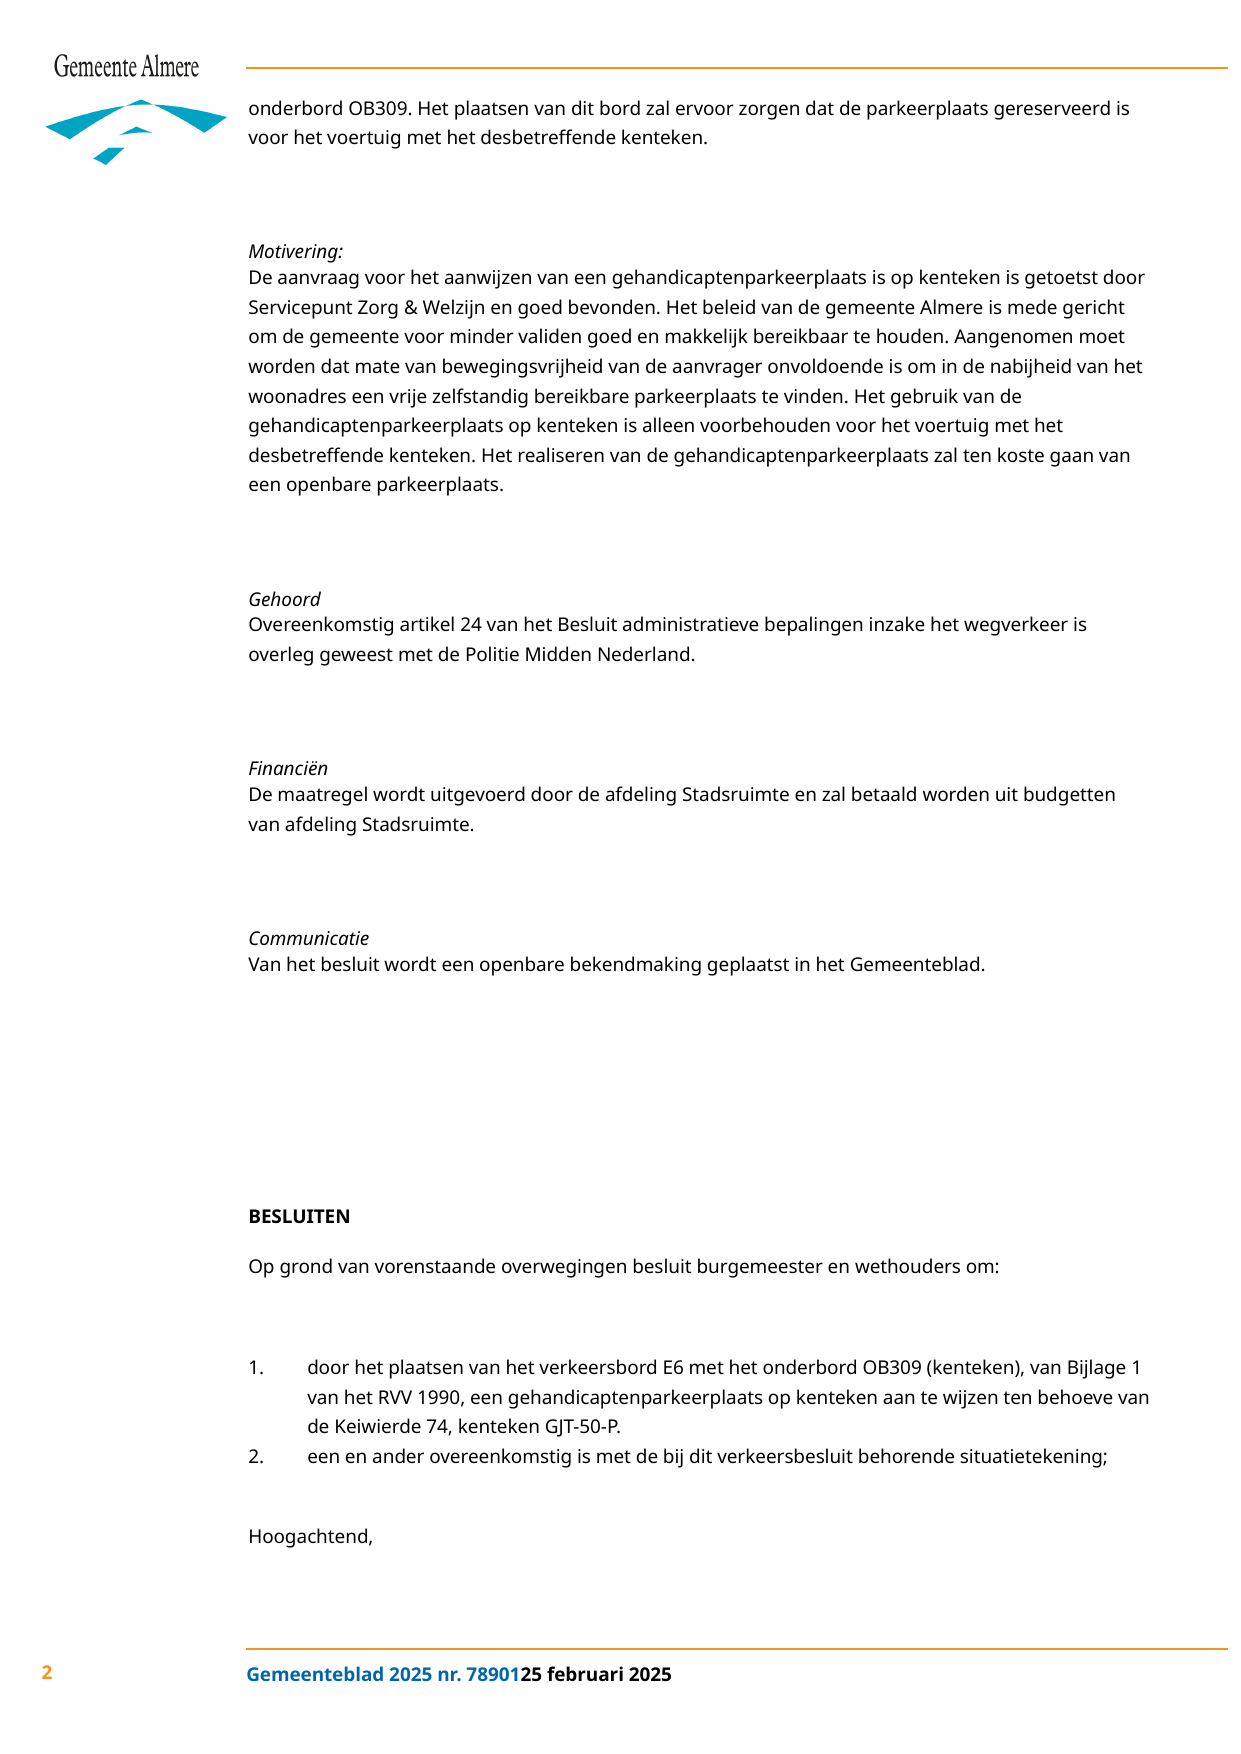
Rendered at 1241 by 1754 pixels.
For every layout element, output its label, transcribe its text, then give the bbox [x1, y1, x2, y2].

text De aanvraag voor het aanwijzen van een gehandicaptenparkeerplaats is op kenteken is getoetst door Servicepunt Zorg & Welzijn en goed bevonden. Het beleid van de gemeente Almere is mede gericht om de gemeente voor minder validen goed en makkelijk bereikbaar te houden. Aangenomen moet worden dat mate van bewegingsvrijheid van de aanvrager onvoldoende is om in de nabijheid van het woonadres een vrije zelfstandig bereikbare parkeerplaats te vinden. Het gebruik van de gehandicaptenparkeerplaats op kenteken is alleen voorbehouden voor het voertuig met het desbetreffende kenteken. Het realiseren van de gehandicaptenparkeerplaats zal ten koste gaan van een openbare parkeerplaats. [248, 264, 1152, 497]
text De maatregel wordt uitgevoerd door de afdeling Stadsruimte en zal betaald worden uit budgetten van afdeling Stadsruimte. [248, 781, 1152, 837]
picture [41, 47, 231, 172]
list een en ander overeenkomstig is met de bij dit verkeersbesluit behorende situatietekening; [248, 1443, 1152, 1469]
text Gehoord [248, 586, 1152, 612]
text Op grond van vorenstaande overwegingen besluit burgemeester en wethouders om: [248, 1253, 1152, 1279]
text BESLUITEN [248, 1203, 1152, 1229]
text Hoogachtend, [248, 1523, 1152, 1549]
text Overeenkomstig artikel 24 van het Besluit administratieve bepalingen inzake het wegverkeer is overleg geweest met de Politie Midden Nederland. [248, 612, 1152, 667]
text Financiën [248, 756, 1152, 781]
text Motivering: [248, 239, 1152, 264]
text onderbord OB309. Het plaatsen van dit bord zal ervoor zorgen dat de parkeerplaats gereserveerd is voor het voertuig met het desbetreffende kenteken. [248, 95, 1152, 150]
list door het plaatsen van het verkeersbord E6 met het onderbord OB309 (kenteken), van Bijlage 1 van het RVV 1990, een gehandicaptenparkeerplaats op kenteken aan te wijzen ten behoeve van de Keiwierde 74, kenteken GJT-50-P. [248, 1354, 1152, 1439]
text Van het besluit wordt een openbare bekendmaking geplaatst in het Gemeenteblad. [248, 951, 1152, 977]
text Communicatie [248, 925, 1152, 951]
